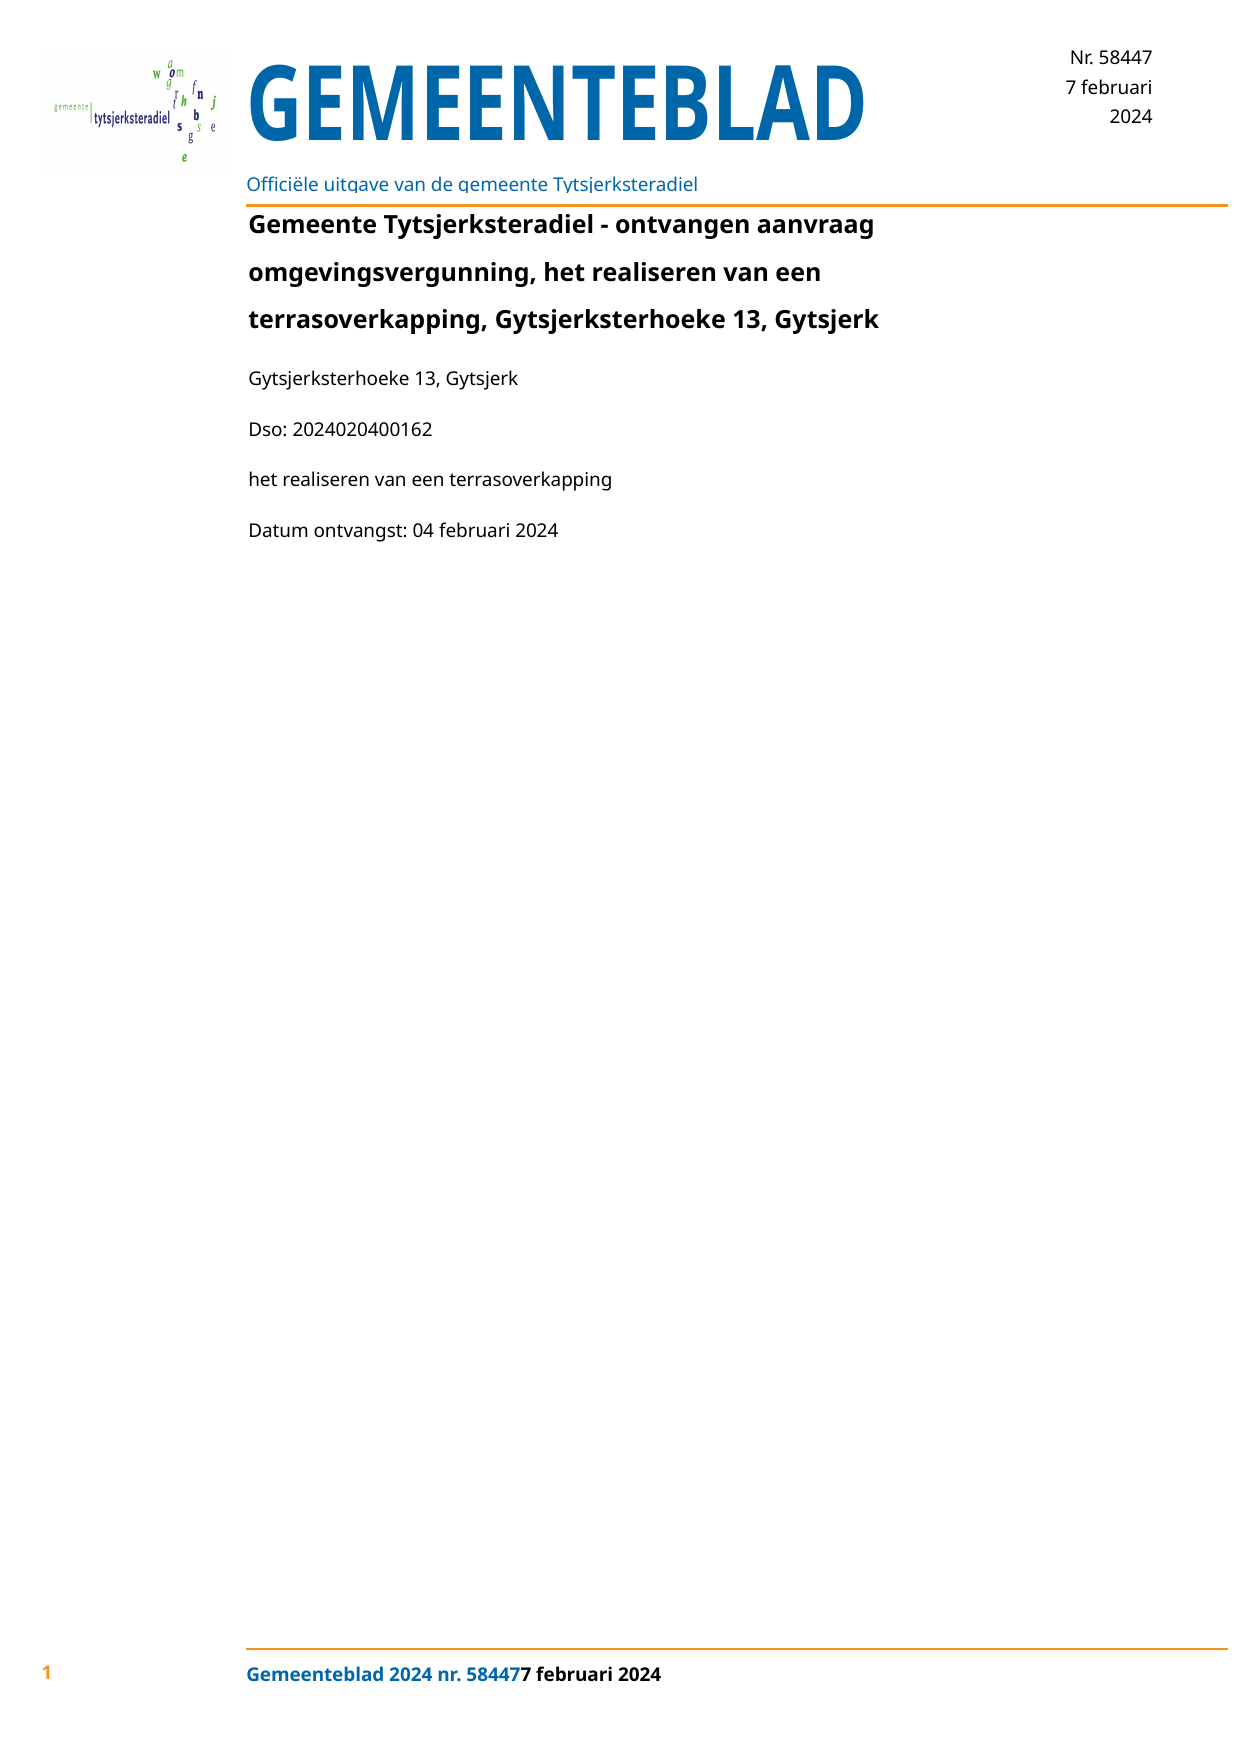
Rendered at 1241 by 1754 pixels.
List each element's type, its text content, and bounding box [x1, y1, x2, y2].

picture [41, 47, 231, 172]
text het realiseren van een terrasoverkapping [248, 466, 1152, 492]
text Gytsjerksterhoeke 13, Gytsjerk [248, 366, 1152, 391]
text Gemeente Tytsjerksteradiel - ontvangen aanvraag omgevingsvergunning, het realiseren van een terrasoverkapping, Gytsjerksterhoeke 13, Gytsjerk [248, 207, 1152, 336]
text Dso: 2024020400162 [248, 416, 1152, 442]
text Datum ontvangst: 04 februari 2024 [248, 517, 1152, 542]
